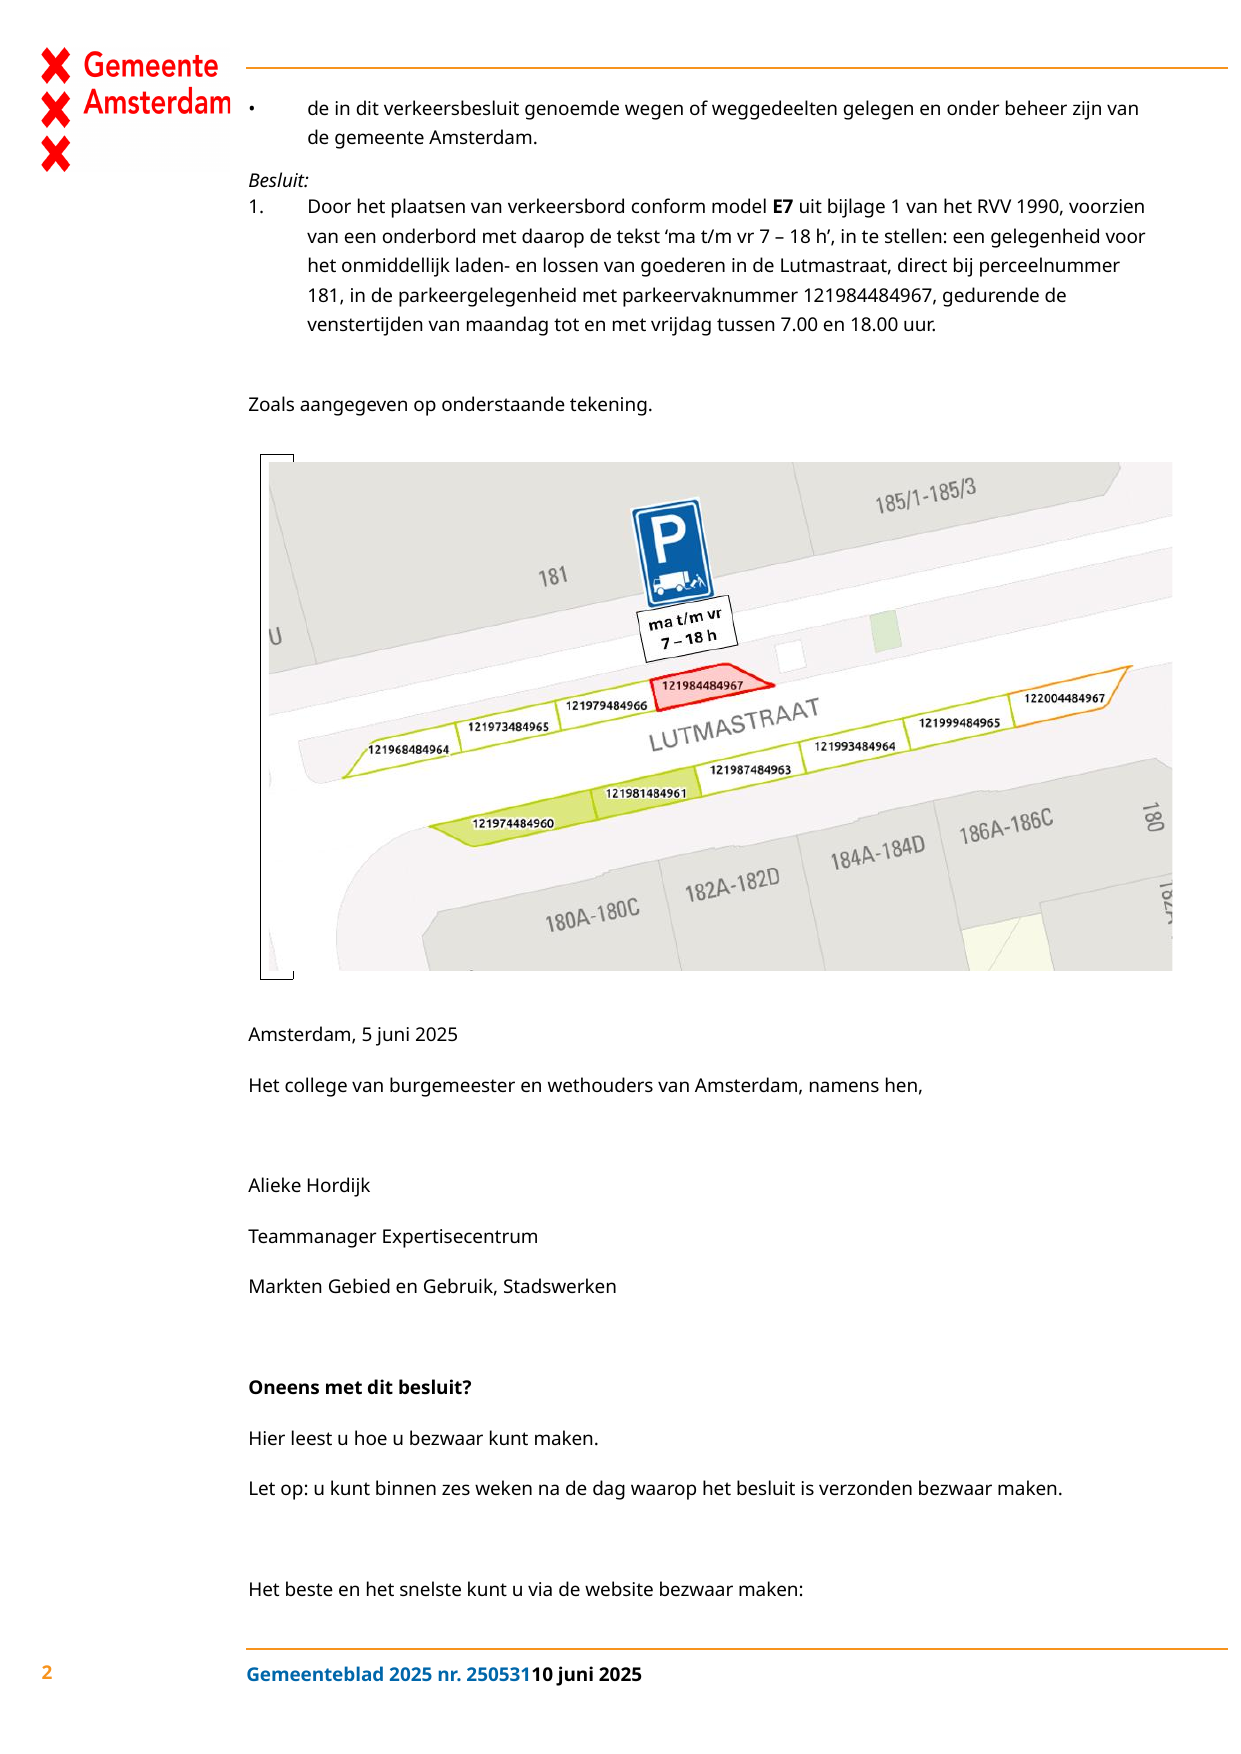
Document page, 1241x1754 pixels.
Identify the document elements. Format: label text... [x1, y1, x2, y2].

text Amsterdam, 5 juni 2025 [248, 1021, 1152, 1047]
text Teammanager Expertisecentrum [248, 1223, 1152, 1249]
list de in dit verkeersbesluit genoemde wegen of weggedeelten gelegen en onder beheer zijn van de gemeente Amsterdam. [248, 95, 1152, 150]
text Het college van burgemeester en wethouders van Amsterdam, namens hen, [248, 1072, 1152, 1098]
text Hier leest u hoe u bezwaar kunt maken. [248, 1425, 1152, 1451]
text Let op: u kunt binnen zes weken na de dag waarop het besluit is verzonden bezwaar maken. [248, 1475, 1152, 1501]
text Zoals aangegeven op onderstaande tekening. [248, 392, 1152, 417]
text Alieke Hordijk [248, 1173, 1152, 1198]
list Door het plaatsen van verkeersbord conform model E7 uit bijlage 1 van het RVV 1990, voorzien van een onderbord met daarop de tekst ‘ma t/m vr 7 – 18 h’, in te stellen: een gelegenheid voor het onmiddellijk laden- en lossen van goederen in de Lutmastraat, direct bij perceelnummer 181, in de parkeergelegenheid met parkeervaknummer 121984484967, gedurende de venstertijden van maandag tot en met vrijdag tussen 7.00 en 18.00 uur. [248, 193, 1152, 337]
text Besluit: [248, 167, 1152, 193]
text Oneens met dit besluit? [248, 1374, 1152, 1400]
text Markten Gebied en Gebruik, Stadswerken [248, 1273, 1152, 1299]
picture [268, 462, 1173, 971]
picture [41, 47, 231, 172]
text Het beste en het snelste kunt u via de website bezwaar maken: [248, 1576, 1152, 1602]
